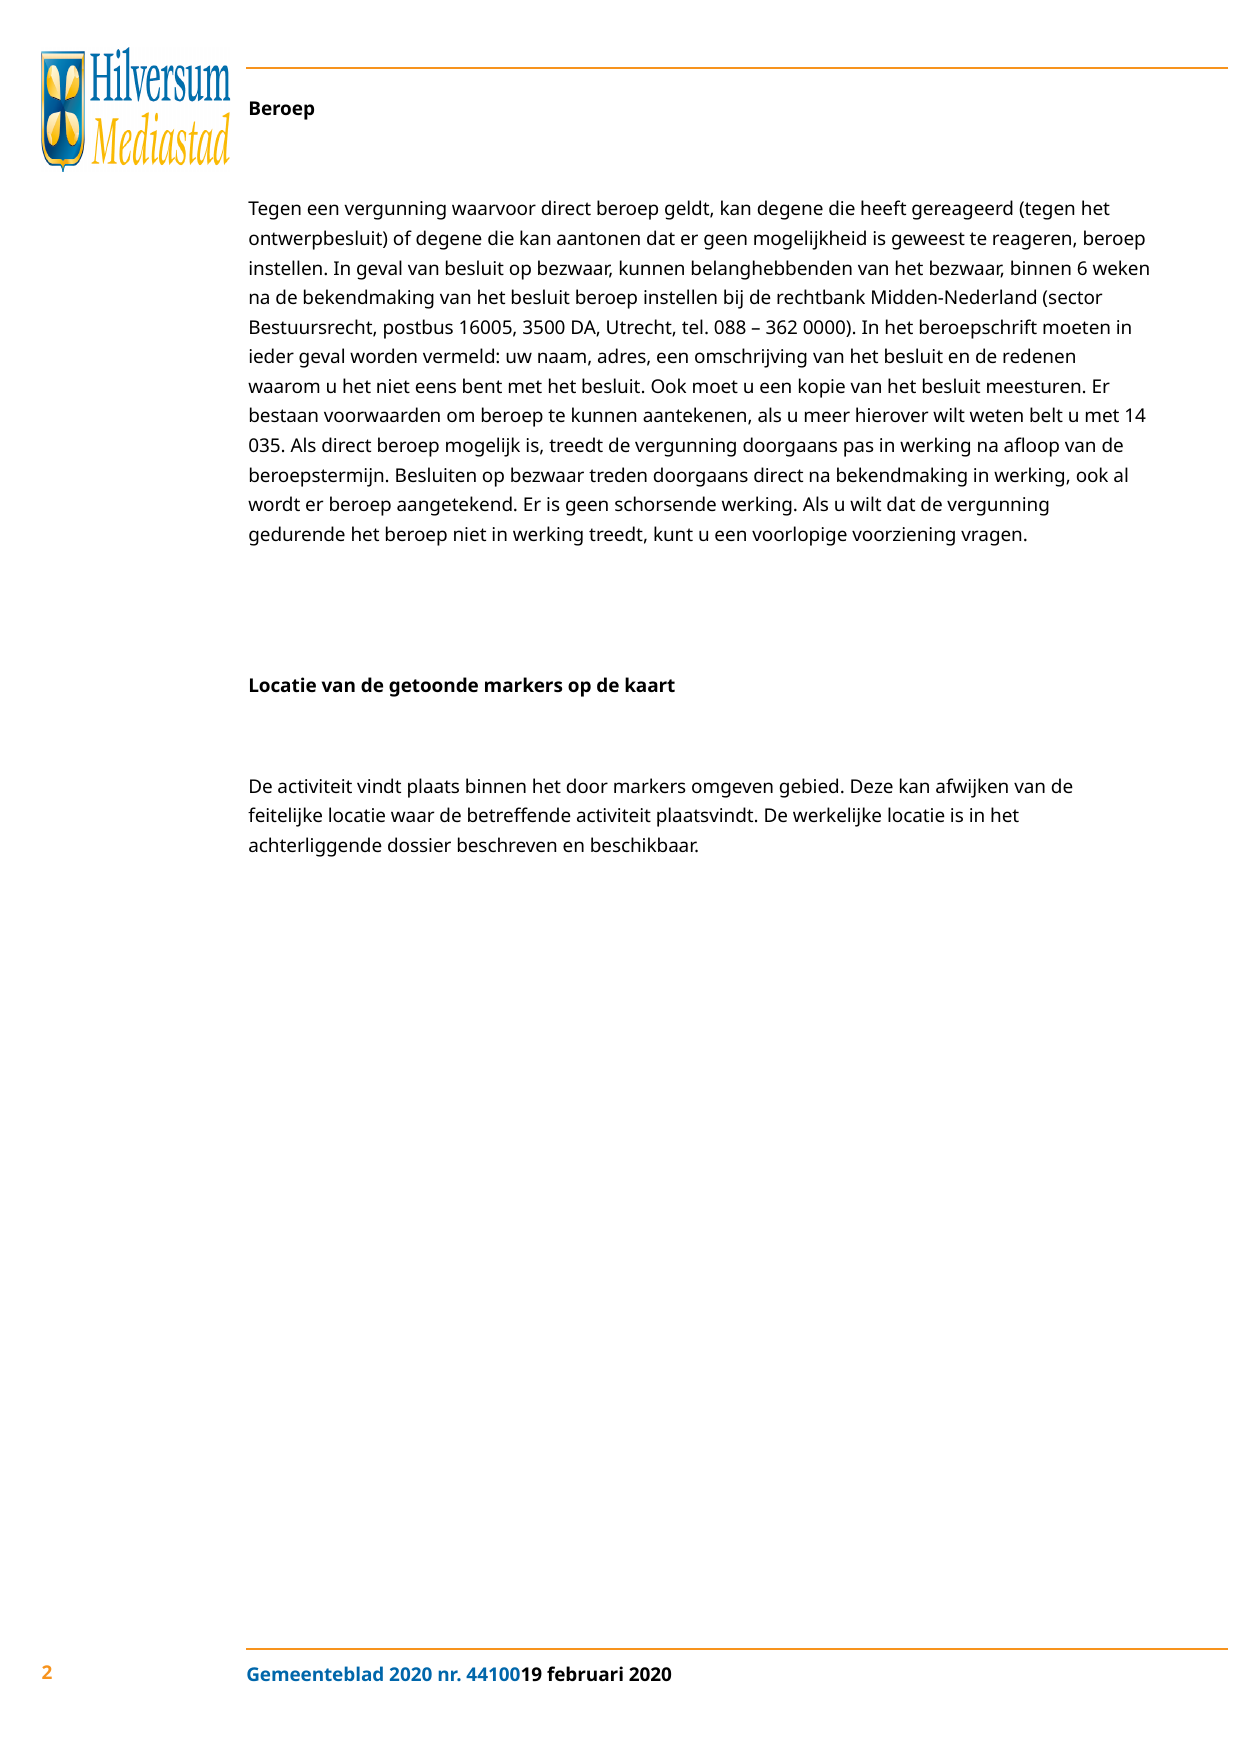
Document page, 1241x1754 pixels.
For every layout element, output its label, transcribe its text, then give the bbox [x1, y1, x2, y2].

text Locatie van de getoonde markers op de kaart [248, 672, 1152, 698]
text De activiteit vindt plaats binnen het door markers omgeven gebied. Deze kan afwijken van de feitelijke locatie waar de betreffende activiteit plaatsvindt. De werkelijke locatie is in het achterliggende dossier beschreven en beschikbaar. [248, 773, 1152, 858]
picture [41, 47, 231, 172]
text Tegen een vergunning waarvoor direct beroep geldt, kan degene die heeft gereageerd (tegen het ontwerpbesluit) of degene die kan aantonen dat er geen mogelijkheid is geweest te reageren, beroep instellen. In geval van besluit op bezwaar, kunnen belanghebbenden van het bezwaar, binnen 6 weken na de bekendmaking van het besluit beroep instellen bij de rechtbank Midden-Nederland (sector Bestuursrecht, postbus 16005, 3500 DA, Utrecht, tel. 088 – 362 0000). In het beroepschrift moeten in ieder geval worden vermeld: uw naam, adres, een omschrijving van het besluit en de redenen waarom u het niet eens bent met het besluit. Ook moet u een kopie van het besluit meesturen. Er bestaan voorwaarden om beroep te kunnen aantekenen, als u meer hierover wilt weten belt u met 14 035. Als direct beroep mogelijk is, treedt de vergunning doorgaans pas in werking na afloop van de beroepstermijn. Besluiten op bezwaar treden doorgaans direct na bekendmaking in werking, ook al wordt er beroep aangetekend. Er is geen schorsende werking. Als u wilt dat de vergunning gedurende het beroep niet in werking treedt, kunt u een voorlopige voorziening vragen. [248, 196, 1152, 547]
text Beroep [248, 95, 1152, 121]
